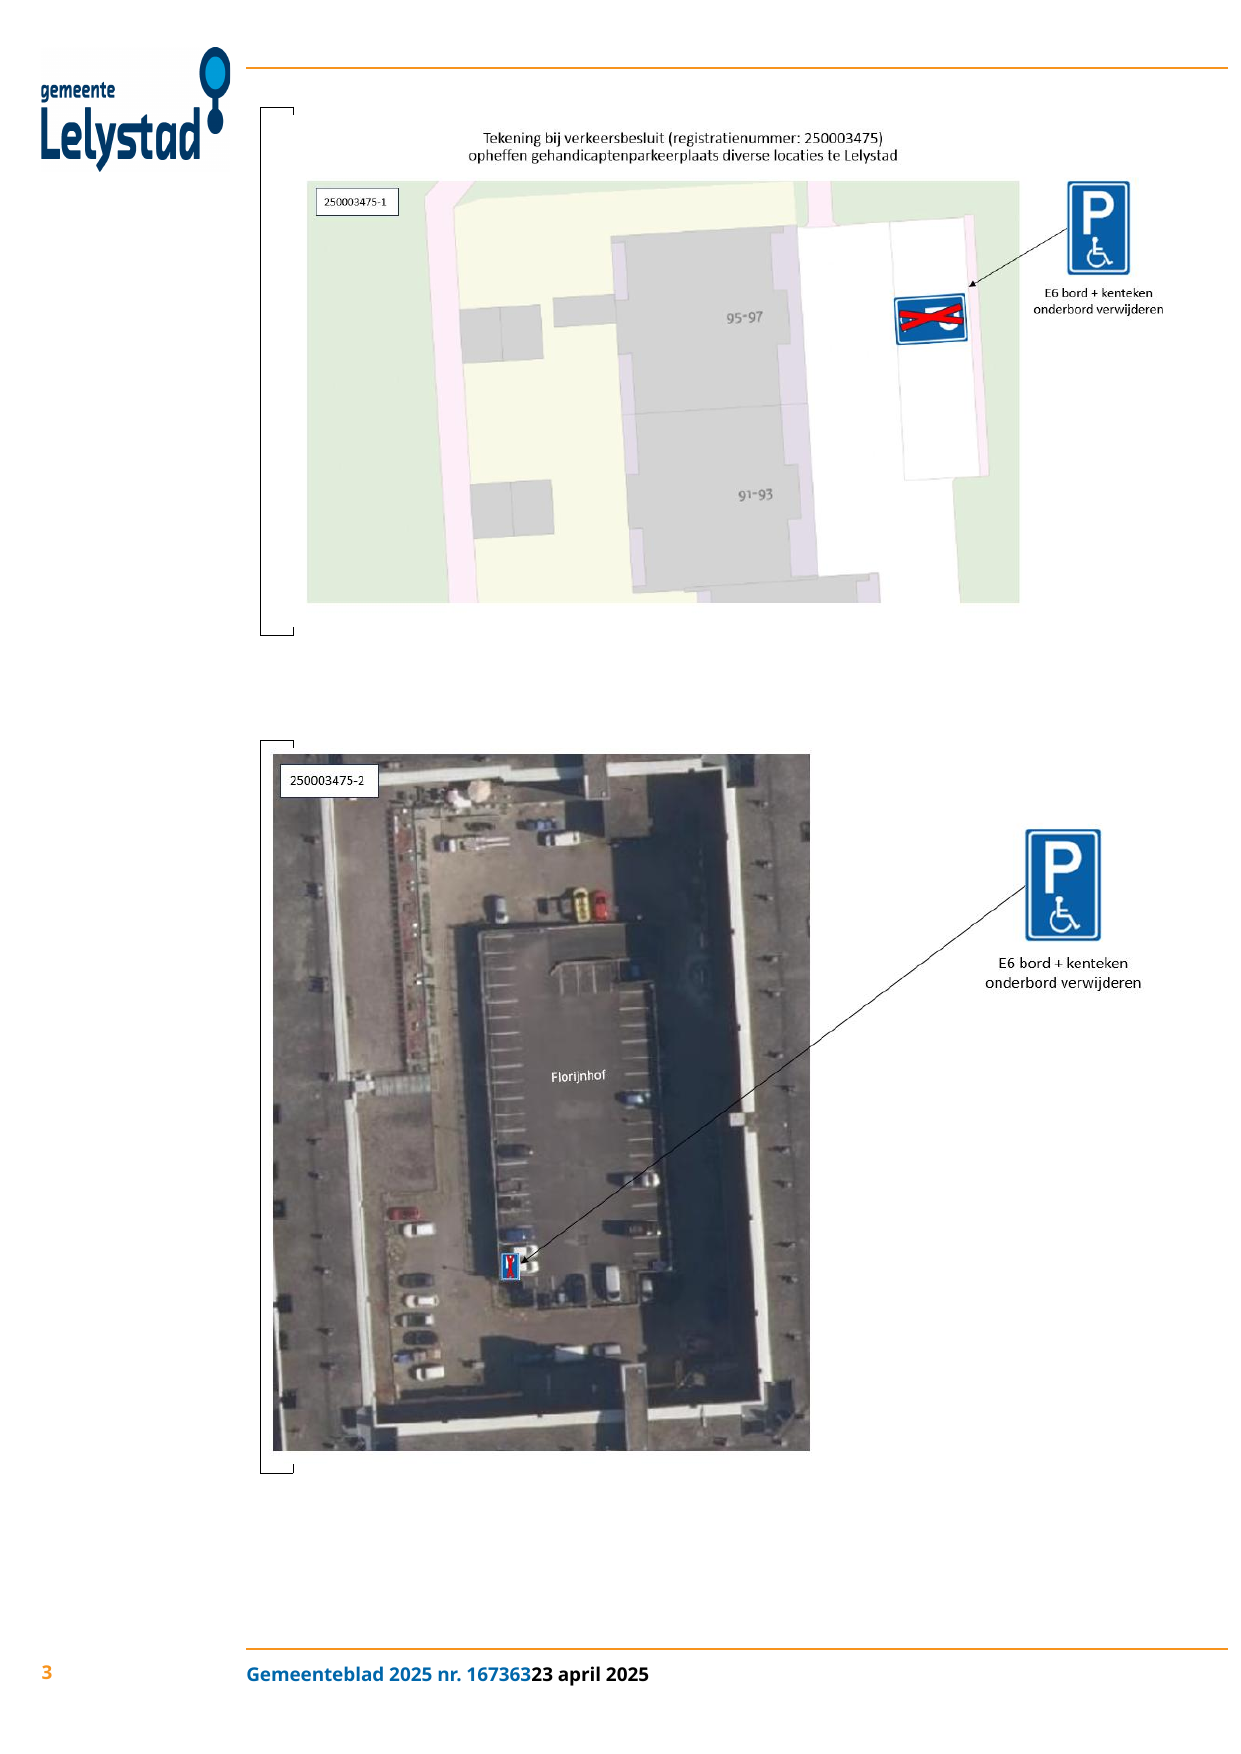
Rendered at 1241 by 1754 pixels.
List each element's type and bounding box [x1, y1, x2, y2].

picture [268, 748, 1146, 1464]
picture [268, 115, 1173, 627]
picture [41, 47, 231, 172]
